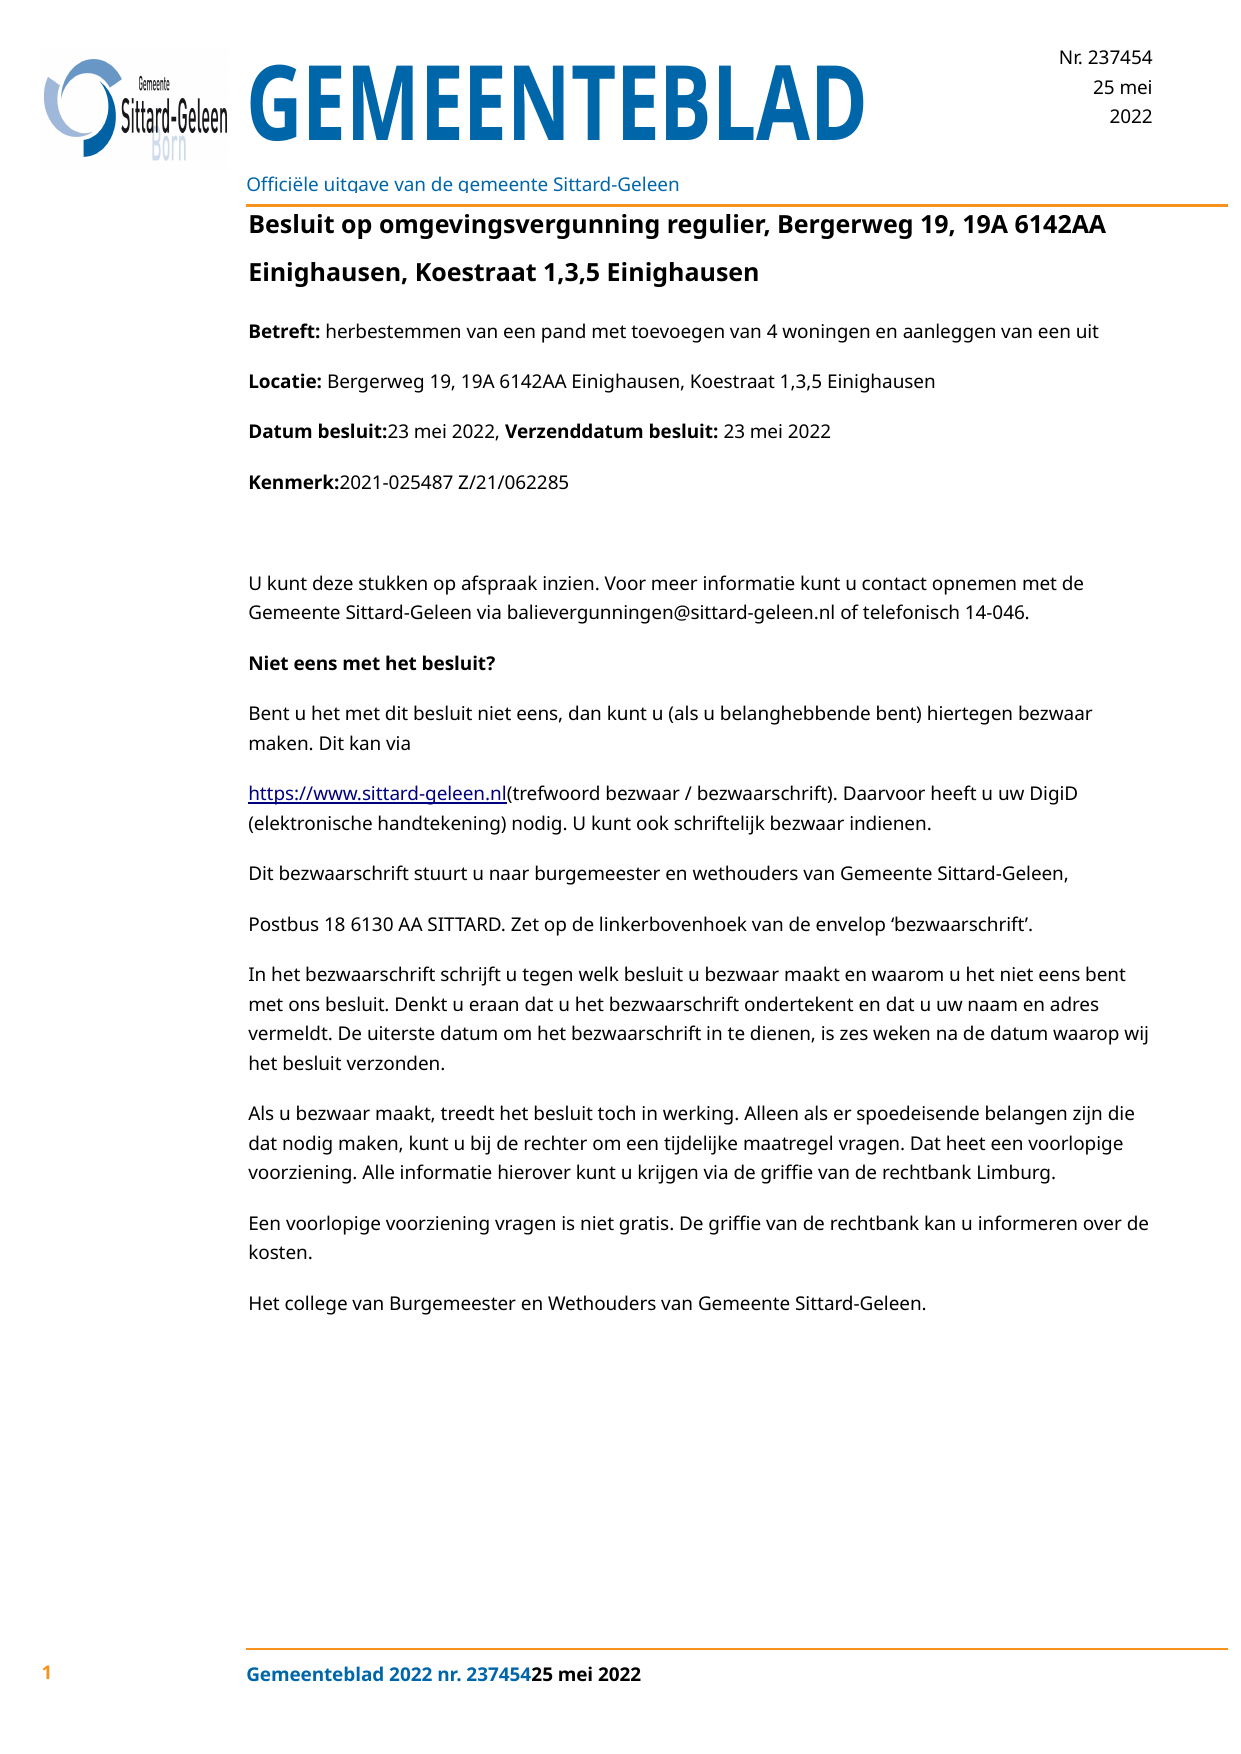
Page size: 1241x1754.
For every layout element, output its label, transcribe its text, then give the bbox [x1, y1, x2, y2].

text Bent u het met dit besluit niet eens, dan kunt u (als u belanghebbende bent) hiertegen bezwaar maken. Dit kan via [248, 700, 1152, 756]
picture [41, 47, 231, 172]
text https://www.sittard-geleen.nl(trefwoord bezwaar / bezwaarschrift). Daarvoor heeft u uw DigiD (elektronische handtekening) nodig. U kunt ook schriftelijk bezwaar indienen. [248, 780, 1152, 836]
text Postbus 18 6130 AA SITTARD. Zet op de linkerbovenhoek van de envelop ‘bezwaarschrift’. [248, 911, 1152, 937]
text In het bezwaarschrift schrijft u tegen welk besluit u bezwaar maakt en waarom u het niet eens bent met ons besluit. Denkt u eraan dat u het bezwaarschrift ondertekent en dat u uw naam en adres vermeldt. De uiterste datum om het bezwaarschrift in te dienen, is zes weken na de datum waarop wij het besluit verzonden. [248, 961, 1152, 1076]
text Het college van Burgemeester en Wethouders van Gemeente Sittard-Geleen. [248, 1290, 1152, 1316]
text Kenmerk:2021-025487 Z/21/062285 [248, 469, 1152, 495]
text U kunt deze stukken op afspraak inzien. Voor meer informatie kunt u contact opnemen met de Gemeente Sittard-Geleen via balievergunningen@sittard-geleen.nl of telefonisch 14-046. [248, 570, 1152, 625]
text Betreft: herbestemmen van een pand met toevoegen van 4 woningen en aanleggen van een uit [248, 318, 1152, 344]
text Een voorlopige voorziening vragen is niet gratis. De griffie van de rechtbank kan u informeren over de kosten. [248, 1210, 1152, 1265]
text Dit bezwaarschrift stuurt u naar burgemeester en wethouders van Gemeente Sittard-Geleen, [248, 860, 1152, 886]
text Besluit op omgevingsvergunning regulier, Bergerweg 19, 19A 6142AA Einighausen, Koestraat 1,3,5 Einighausen [248, 207, 1152, 288]
text Locatie: Bergerweg 19, 19A 6142AA Einighausen, Koestraat 1,3,5 Einighausen [248, 368, 1152, 394]
text Niet eens met het besluit? [248, 650, 1152, 676]
text Als u bezwaar maakt, treedt het besluit toch in werking. Alleen als er spoedeisende belangen zijn die dat nodig maken, kunt u bij de rechter om een tijdelijke maatregel vragen. Dat heet een voorlopige voorziening. Alle informatie hierover kunt u krijgen via de griffie van de rechtbank Limburg. [248, 1100, 1152, 1185]
text Datum besluit:23 mei 2022, Verzenddatum besluit: 23 mei 2022 [248, 419, 1152, 444]
